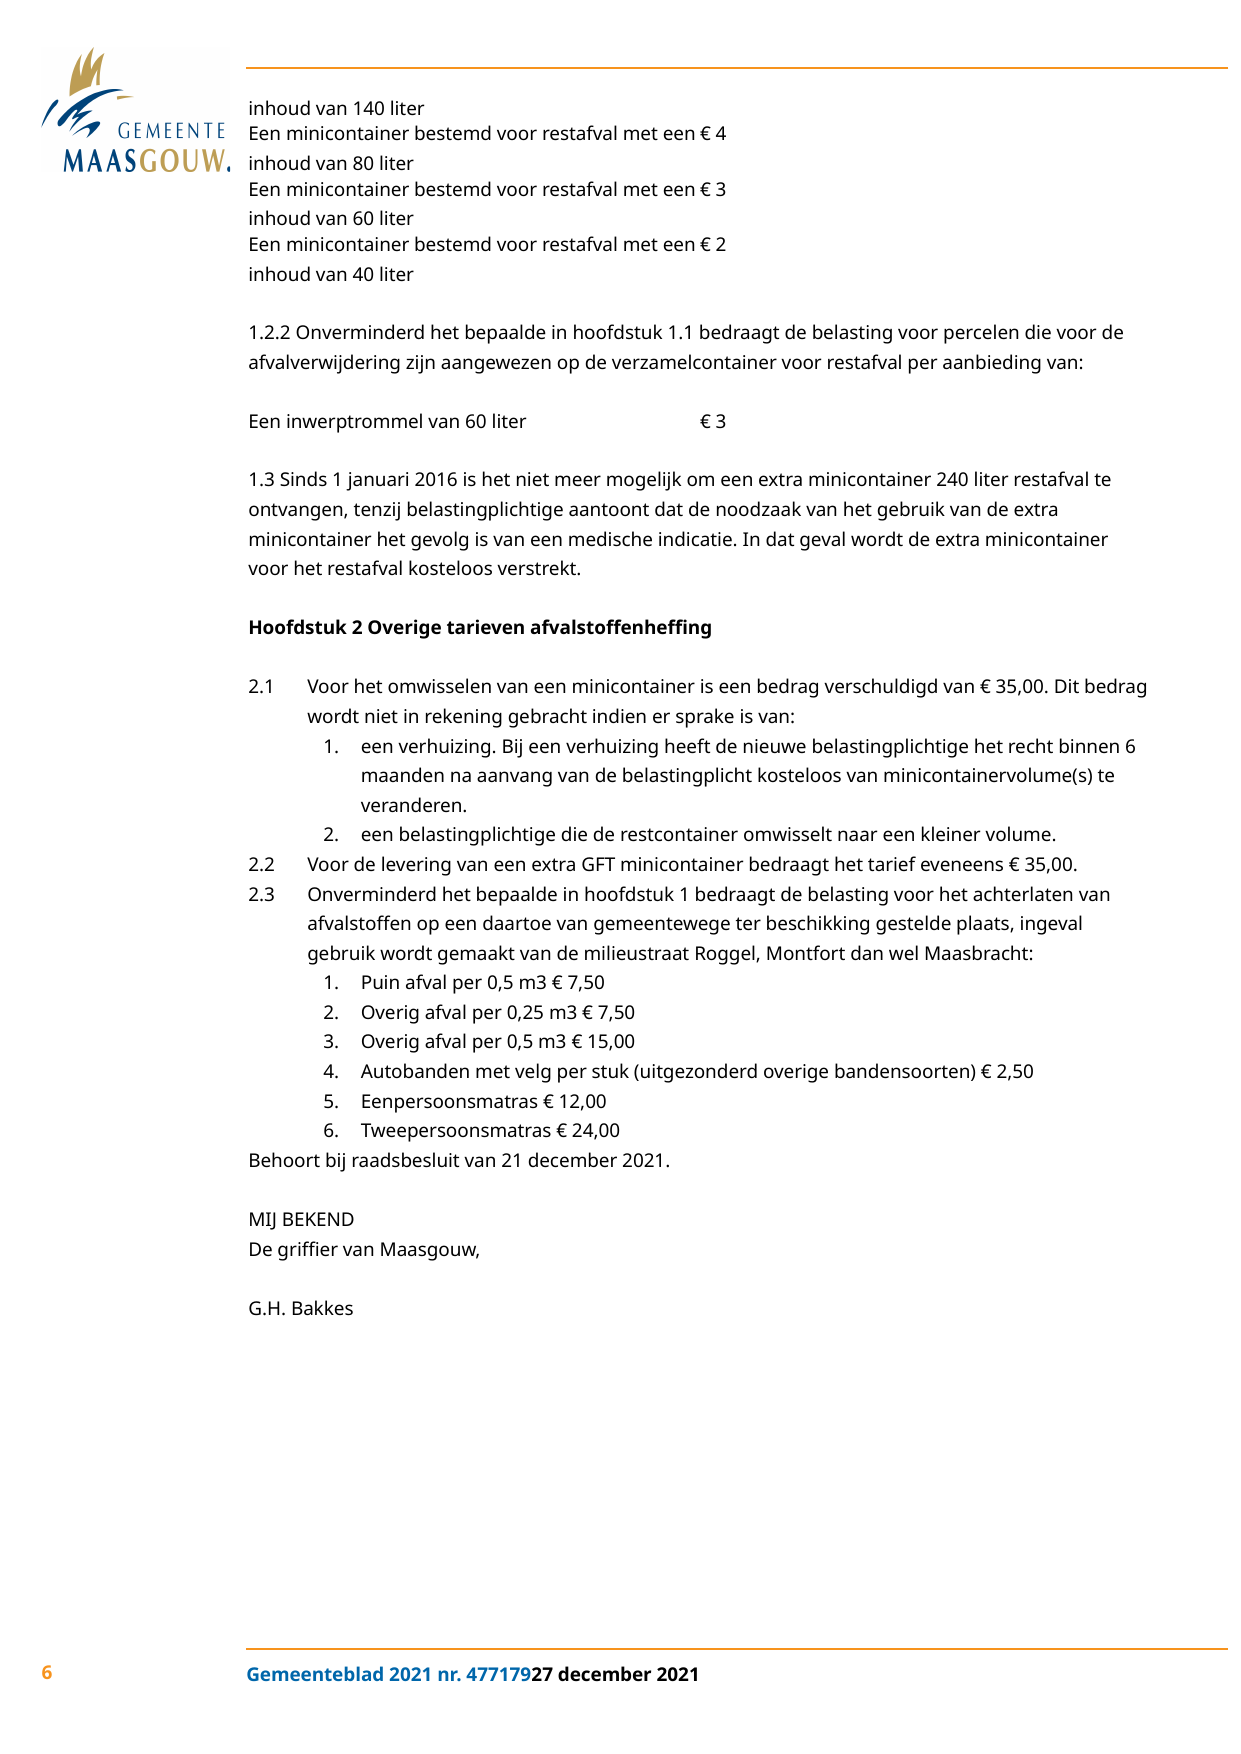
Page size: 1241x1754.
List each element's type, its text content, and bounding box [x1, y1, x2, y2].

table_cell Een minicontainer bestemd voor restafval met een inhoud van 80 liter [248, 121, 700, 176]
list een verhuizing. Bij een verhuizing heeft de nieuwe belastingplichtige het recht binnen 6 maanden na aanvang van de belastingplicht kosteloos van minicontainervolume(s) te veranderen. [323, 733, 1152, 818]
table_cell inhoud van 140 liter [248, 95, 700, 121]
text 1.3 Sinds 1 januari 2016 is het niet meer mogelijk om een extra minicontainer 240 liter restafval te ontvangen, tenzij belastingplichtige aantoont dat de noodzaak van het gebruik van de extra minicontainer het gevolg is van een medische indicatie. In dat geval wordt de extra minicontainer voor het restafval kosteloos verstrekt. [248, 467, 1152, 581]
list Eenpersoonsmatras € 12,00 [323, 1088, 1152, 1114]
list Tweepersoonsmatras € 24,00 [323, 1117, 1152, 1143]
list Voor de levering van een extra GFT minicontainer bedraagt het tarief eveneens € 35,00. [248, 851, 1152, 877]
list Voor het omwisselen van een minicontainer is een bedrag verschuldigd van € 35,00. Dit bedrag wordt niet in rekening gebracht indien er sprake is van: [248, 674, 1152, 729]
text G.H. Bakkes [248, 1295, 1152, 1321]
table_header Een inwerptrommel van 60 liter [248, 408, 700, 434]
list Overig afval per 0,25 m3 € 7,50 [323, 999, 1152, 1025]
text 1.2.2 Onverminderd het bepaalde in hoofdstuk 1.1 bedraagt de belasting voor percelen die voor de afvalverwijdering zijn aangewezen op de verzamelcontainer voor restafval per aanbieding van: [248, 319, 1152, 374]
table_cell € 3 [700, 176, 1152, 231]
list Onverminderd het bepaalde in hoofdstuk 1 bedraagt de belasting voor het achterlaten van afvalstoffen op een daartoe van gemeentewege ter beschikking gestelde plaats, ingeval gebruik wordt gemaakt van de milieustraat Roggel, Montfort dan wel Maasbracht: [248, 881, 1152, 966]
text De griffier van Maasgouw, [248, 1236, 1152, 1262]
table_cell € 4 [700, 121, 1152, 176]
table_header € 3 [700, 408, 1152, 434]
list een belastingplichtige die de restcontainer omwisselt naar een kleiner volume. [323, 822, 1152, 847]
picture [41, 47, 231, 172]
text MIJ BEKEND [248, 1206, 1152, 1232]
table_cell Een minicontainer bestemd voor restafval met een inhoud van 60 liter [248, 176, 700, 231]
list Puin afval per 0,5 m3 € 7,50 [323, 969, 1152, 995]
list Overig afval per 0,5 m3 € 15,00 [323, 1029, 1152, 1054]
text Behoort bij raadsbesluit van 21 december 2021. [248, 1147, 1152, 1173]
list Autobanden met velg per stuk (uitgezonderd overige bandensoorten) € 2,50 [323, 1058, 1152, 1084]
text Hoofdstuk 2 Overige tarieven afvalstoffenheffing [248, 614, 1152, 640]
table_cell [700, 95, 1152, 121]
table_cell Een minicontainer bestemd voor restafval met een inhoud van 40 liter [248, 231, 700, 286]
table_cell € 2 [700, 231, 1152, 286]
